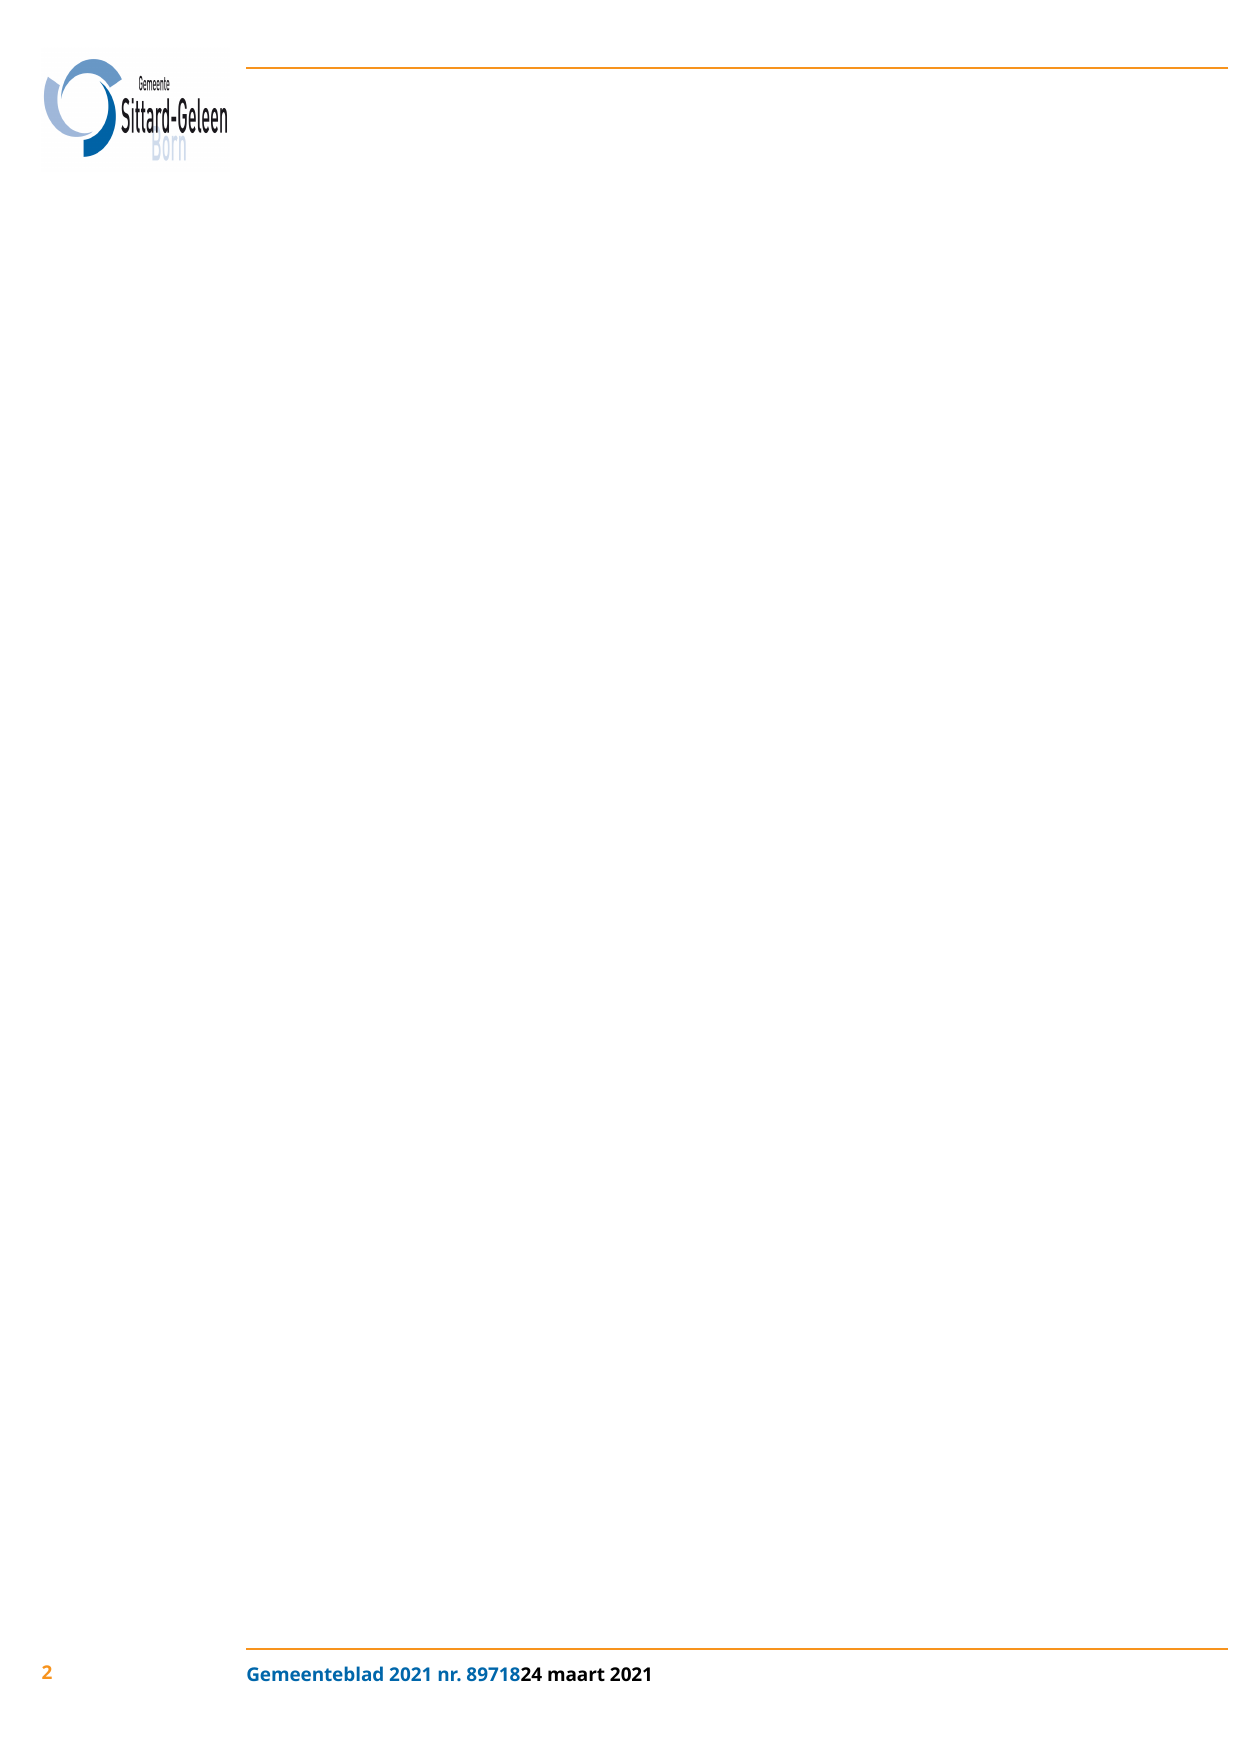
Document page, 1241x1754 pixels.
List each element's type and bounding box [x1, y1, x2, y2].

picture [41, 47, 231, 172]
